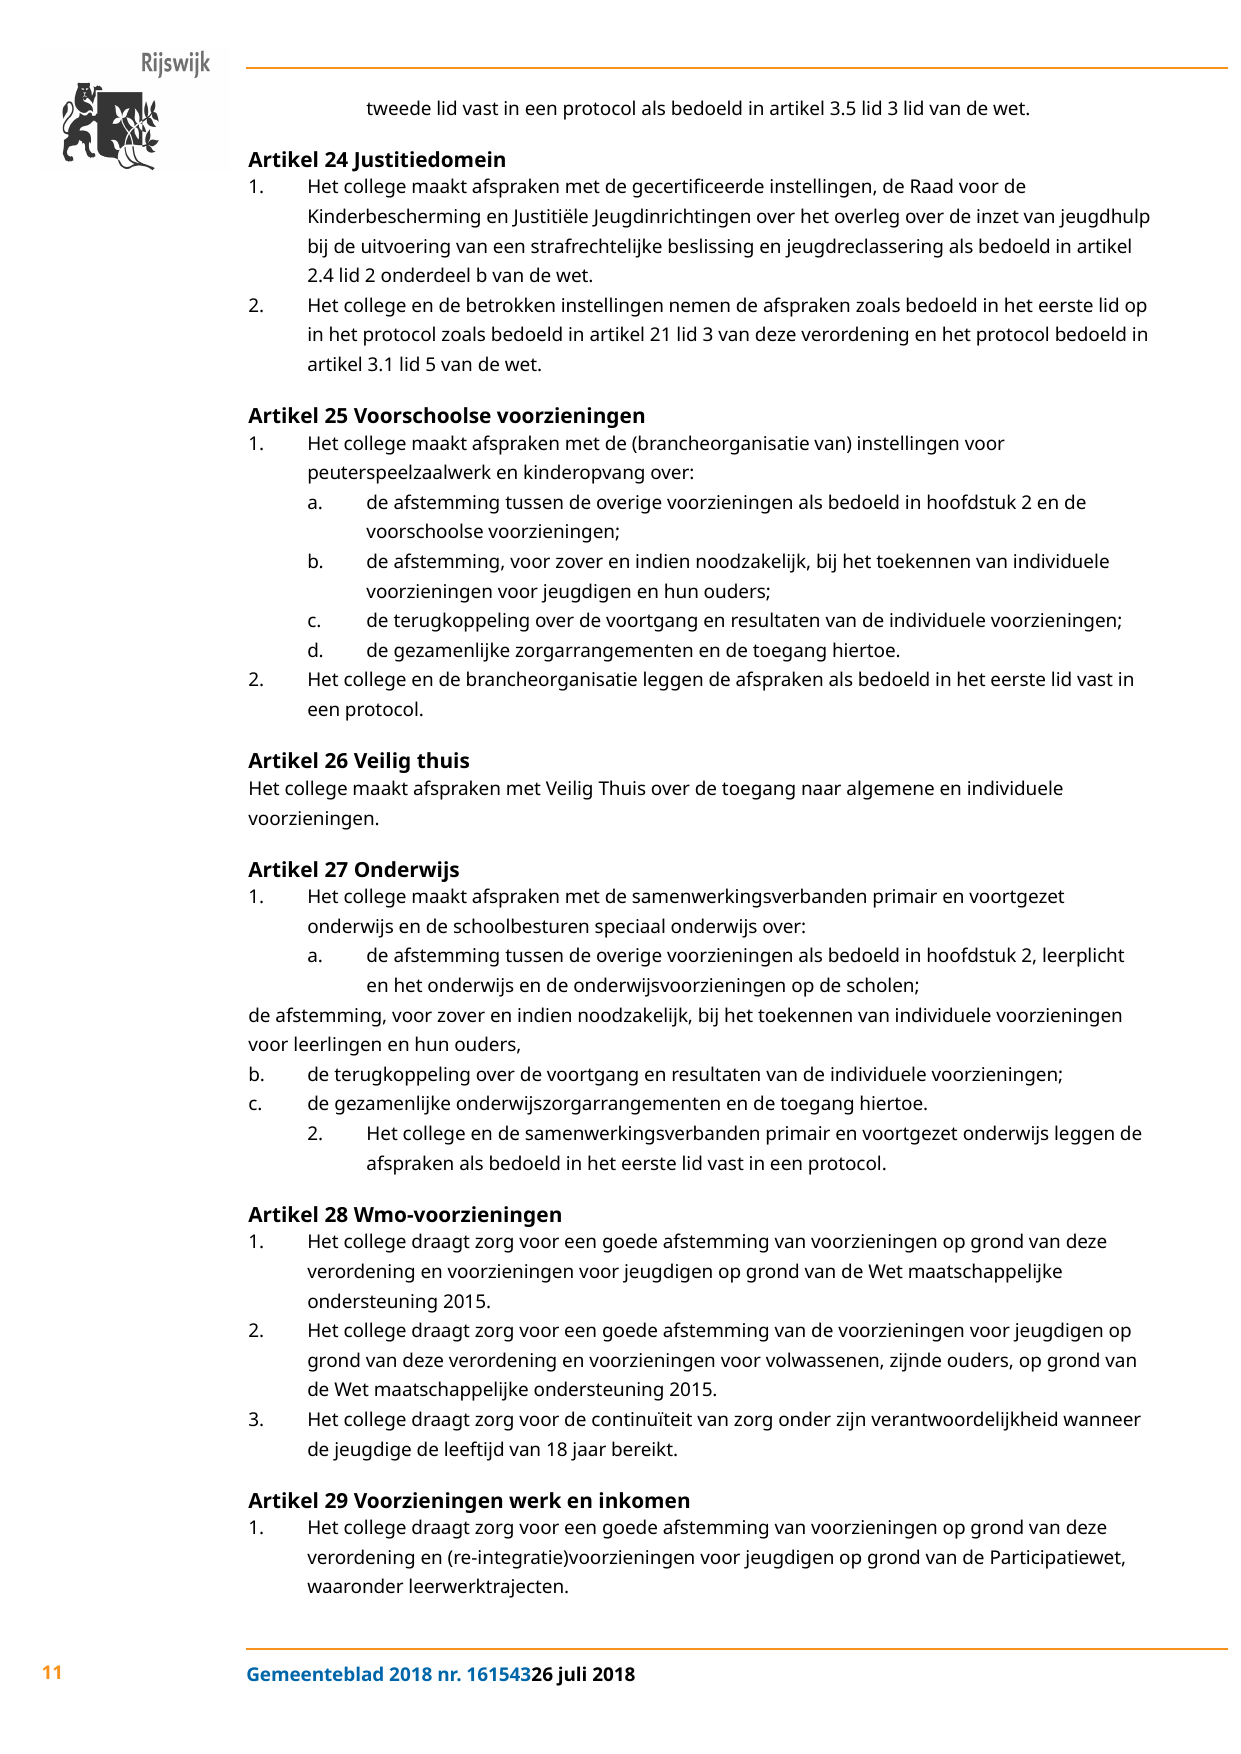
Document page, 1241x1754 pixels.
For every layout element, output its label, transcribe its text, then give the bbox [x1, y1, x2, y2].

list tweede lid vast in een protocol als bedoeld in artikel 3.5 lid 3 lid van de wet. [307, 95, 1152, 121]
list de terugkoppeling over de voortgang en resultaten van de individuele voorzieningen; [248, 1061, 1152, 1087]
list Het college en de samenwerkingsverbanden primair en voortgezet onderwijs leggen de afspraken als bedoeld in het eerste lid vast in een protocol. [307, 1120, 1152, 1176]
list de afstemming tussen de overige voorzieningen als bedoeld in hoofdstuk 2, leerplicht en het onderwijs en de onderwijsvoorzieningen op de scholen; [307, 943, 1152, 998]
list Het college draagt zorg voor een goede afstemming van de voorzieningen voor jeugdigen op grond van deze verordening en voorzieningen voor volwassenen, zijnde ouders, op grond van de Wet maatschappelijke ondersteuning 2015. [248, 1317, 1152, 1402]
text Het college maakt afspraken met Veilig Thuis over de toegang naar algemene en individuele voorzieningen. [248, 775, 1152, 830]
text Artikel 27 Onderwijs [248, 855, 1152, 883]
list de afstemming, voor zover en indien noodzakelijk, bij het toekennen van individuele voorzieningen voor jeugdigen en hun ouders; [307, 548, 1152, 604]
list Het college maakt afspraken met de samenwerkingsverbanden primair en voortgezet onderwijs en de schoolbesturen speciaal onderwijs over: [248, 883, 1152, 939]
list Het college draagt zorg voor een goede afstemming van voorzieningen op grond van deze verordening en voorzieningen voor jeugdigen op grond van de Wet maatschappelijke ondersteuning 2015. [248, 1229, 1152, 1313]
text Artikel 25 Voorschoolse voorzieningen [248, 402, 1152, 430]
text Artikel 26 Veilig thuis [248, 747, 1152, 775]
list de terugkoppeling over de voortgang en resultaten van de individuele voorzieningen; [307, 607, 1152, 633]
picture [41, 47, 231, 172]
list de gezamenlijke onderwijszorgarrangementen en de toegang hiertoe. [248, 1091, 1152, 1116]
text Artikel 29 Voorzieningen werk en inkomen [248, 1486, 1152, 1514]
text de afstemming, voor zover en indien noodzakelijk, bij het toekennen van individuele voorzieningen voor leerlingen en hun ouders, [248, 1002, 1152, 1057]
list de afstemming tussen de overige voorzieningen als bedoeld in hoofdstuk 2 en de voorschoolse voorzieningen; [307, 489, 1152, 544]
text Artikel 28 Wmo-voorzieningen [248, 1200, 1152, 1229]
list Het college en de betrokken instellingen nemen de afspraken zoals bedoeld in het eerste lid op in het protocol zoals bedoeld in artikel 21 lid 3 van deze verordening en het protocol bedoeld in artikel 3.1 lid 5 van de wet. [248, 292, 1152, 377]
list Het college en de brancheorganisatie leggen de afspraken als bedoeld in het eerste lid vast in een protocol. [248, 667, 1152, 722]
list Het college draagt zorg voor een goede afstemming van voorzieningen op grond van deze verordening en (re‐integratie)voorzieningen voor jeugdigen op grond van de Participatiewet, waaronder leerwerktrajecten. [248, 1514, 1152, 1599]
list Het college maakt afspraken met de gecertificeerde instellingen, de Raad voor de Kinderbescherming en Justitiële Jeugdinrichtingen over het overleg over de inzet van jeugdhulp bij de uitvoering van een strafrechtelijke beslissing en jeugdreclassering als bedoeld in artikel 2.4 lid 2 onderdeel b van de wet. [248, 174, 1152, 288]
list Het college draagt zorg voor de continuïteit van zorg onder zijn verantwoordelijkheid wanneer de jeugdige de leeftijd van 18 jaar bereikt. [248, 1406, 1152, 1461]
list de gezamenlijke zorgarrangementen en de toegang hiertoe. [307, 637, 1152, 663]
list Het college maakt afspraken met de (brancheorganisatie van) instellingen voor peuterspeelzaalwerk en kinderopvang over: [248, 430, 1152, 485]
text Artikel 24 Justitiedomein [248, 145, 1152, 174]
